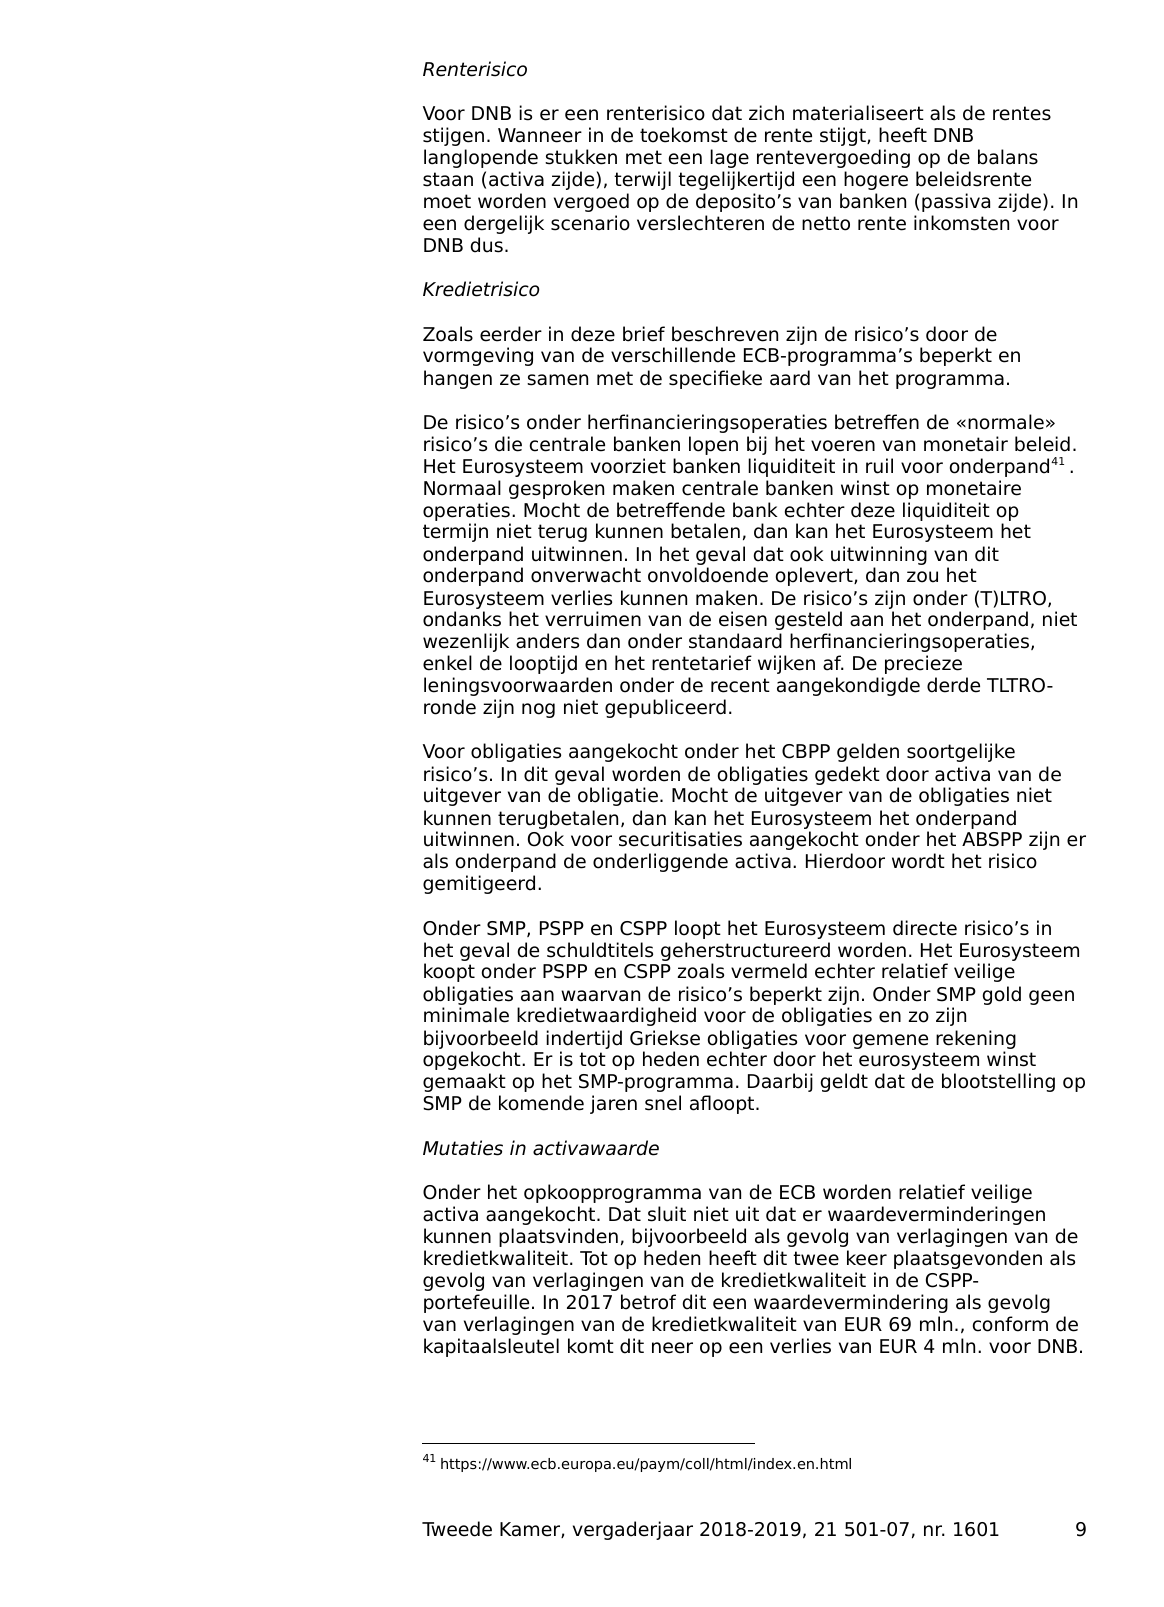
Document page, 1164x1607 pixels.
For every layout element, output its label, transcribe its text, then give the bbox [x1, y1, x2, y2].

text Onder SMP, PSPP en CSPP loopt het Eurosysteem directe risico’s in het geval de schuldtitels geherstructureerd worden. Het Eurosysteem koopt onder PSPP en CSPP zoals vermeld echter relatief veilige obligaties aan waarvan de risico’s beperkt zijn. Onder SMP gold geen minimale kredietwaardigheid voor de obligaties en zo zijn bijvoorbeeld indertijd Griekse obligaties voor gemene rekening opgekocht. Er is tot op heden echter door het eurosysteem winst gemaakt op het SMP-programma. Daarbij geldt dat de blootstelling op SMP de komende jaren snel afloopt. [422, 917, 1087, 1115]
text Zoals eerder in deze brief beschreven zijn de risico’s door de vormgeving van de verschillende ECB-programma’s beperkt en hangen ze samen met de specifieke aard van het programma. [422, 323, 1087, 389]
text Voor DNB is er een renterisico dat zich materialiseert als de rentes stijgen. Wanneer in de toekomst de rente stijgt, heeft DNB langlopende stukken met een lage rentevergoeding op de balans staan (activa zijde), terwijl tegelijkertijd een hogere beleidsrente moet worden vergoed op de deposito’s van banken (passiva zijde). In een dergelijk scenario verslechteren de netto rente inkomsten voor DNB dus. [422, 103, 1087, 257]
subtitle Renterisico [422, 59, 1087, 81]
text De risico’s onder herfinancieringsoperaties betreffen de «normale» risico’s die centrale banken lopen bij het voeren van monetair beleid. Het Eurosysteem voorziet banken liquiditeit in ruil voor onderpand. Normaal gesproken maken centrale banken winst op monetaire operaties. Mocht de betreffende bank echter deze liquiditeit op termijn niet terug kunnen betalen, dan kan het Eurosysteem het onderpand uitwinnen. In het geval dat ook uitwinning van dit onderpand onverwacht onvoldoende oplevert, dan zou het Eurosysteem verlies kunnen maken. De risico’s zijn onder (T)LTRO, ondanks het verruimen van de eisen gesteld aan het onderpand, niet wezenlijk anders dan onder standaard herfinancieringsoperaties, enkel de looptijd en het rentetarief wijken af. De precieze leningsvoorwaarden onder de recent aangekondigde derde TLTRO-ronde zijn nog niet gepubliceerd. [422, 412, 1087, 719]
text Voor obligaties aangekocht onder het CBPP gelden soortgelijke risico’s. In dit geval worden de obligaties gedekt door activa van de uitgever van de obligatie. Mocht de uitgever van de obligaties niet kunnen terugbetalen, dan kan het Eurosysteem het onderpand uitwinnen. Ook voor securitisaties aangekocht onder het ABSPP zijn er als onderpand de onderliggende activa. Hierdoor wordt het risico gemitigeerd. [422, 741, 1087, 895]
text https://www.ecb.europa.eu/paym/coll/html/index.en.html [422, 1452, 1087, 1474]
subtitle Mutaties in activawaarde [422, 1137, 1087, 1159]
subtitle Kredietrisico [422, 279, 1087, 301]
text Onder het opkoopprogramma van de ECB worden relatief veilige activa aangekocht. Dat sluit niet uit dat er waardeverminderingen kunnen plaatsvinden, bijvoorbeeld als gevolg van verlagingen van de kredietkwaliteit. Tot op heden heeft dit twee keer plaatsgevonden als gevolg van verlagingen van de kredietkwaliteit in de CSPP-portefeuille. In 2017 betrof dit een waardevermindering als gevolg van verlagingen van de kredietkwaliteit van EUR 69 mln., conform de kapitaalsleutel komt dit neer op een verlies van EUR 4 mln. voor DNB. [422, 1182, 1087, 1357]
